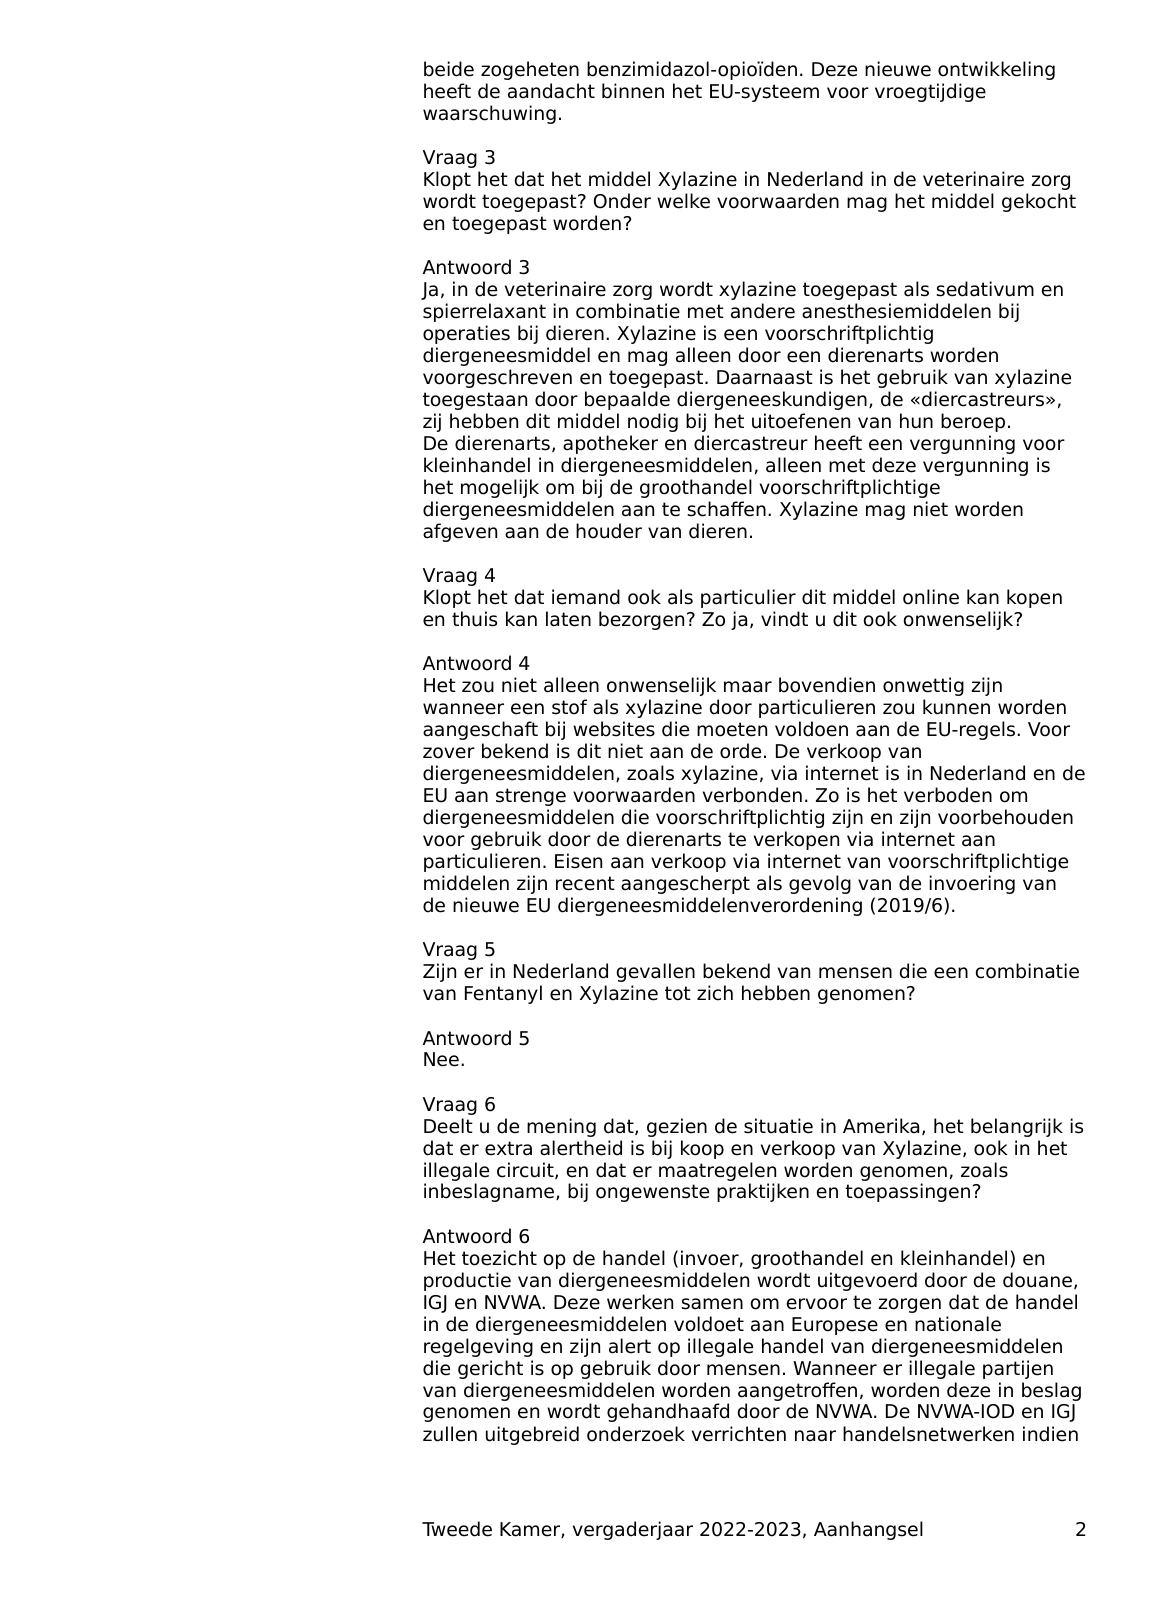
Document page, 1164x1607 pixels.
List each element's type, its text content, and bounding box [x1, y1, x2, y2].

text Vraag 5 [422, 939, 1087, 961]
text De dierenarts, apotheker en diercastreur heeft een vergunning voor kleinhandel in diergeneesmiddelen, alleen met deze vergunning is het mogelijk om bij de groothandel voorschriftplichtige diergeneesmiddelen aan te schaffen. Xylazine mag niet worden afgeven aan de houder van dieren. [422, 433, 1087, 543]
text Deelt u de mening dat, gezien de situatie in Amerika, het belangrijk is dat er extra alertheid is bij koop en verkoop van Xylazine, ook in het illegale circuit, en dat er maatregelen worden genomen, zoals inbeslagname, bij ongewenste praktijken en toepassingen? [422, 1116, 1087, 1203]
text Vraag 6 [422, 1093, 1087, 1116]
text Klopt het dat het middel Xylazine in Nederland in de veterinaire zorg wordt toegepast? Onder welke voorwaarden mag het middel gekocht en toegepast worden? [422, 169, 1087, 235]
text Het zou niet alleen onwenselijk maar bovendien onwettig zijn wanneer een stof als xylazine door particulieren zou kunnen worden aangeschaft bij websites die moeten voldoen aan de EU-regels. Voor zover bekend is dit niet aan de orde. De verkoop van diergeneesmiddelen, zoals xylazine, via internet is in Nederland en de EU aan strenge voorwaarden verbonden. Zo is het verboden om diergeneesmiddelen die voorschriftplichtig zijn en zijn voorbehouden voor gebruik door de dierenarts te verkopen via internet aan particulieren. Eisen aan verkoop via internet van voorschriftplichtige middelen zijn recent aangescherpt als gevolg van de invoering van de nieuwe EU diergeneesmiddelenverordening (2019/6). [422, 675, 1087, 917]
text Vraag 3 [422, 147, 1087, 169]
text Antwoord 6 [422, 1226, 1087, 1248]
text Ja, in de veterinaire zorg wordt xylazine toegepast als sedativum en spierrelaxant in combinatie met andere anesthesiemiddelen bij operaties bij dieren. Xylazine is een voorschriftplichtig diergeneesmiddel en mag alleen door een dierenarts worden voorgeschreven en toegepast. Daarnaast is het gebruik van xylazine toegestaan door bepaalde diergeneeskundigen, de «diercastreurs», zij hebben dit middel nodig bij het uitoefenen van hun beroep. [422, 279, 1087, 433]
text Vraag 4 [422, 565, 1087, 587]
text Zijn er in Nederland gevallen bekend van mensen die een combinatie van Fentanyl en Xylazine tot zich hebben genomen? [422, 961, 1087, 1005]
text Het toezicht op de handel (invoer, groothandel en kleinhandel) en productie van diergeneesmiddelen wordt uitgevoerd door de douane, IGJ en NVWA. Deze werken samen om ervoor te zorgen dat de handel in de diergeneesmiddelen voldoet aan Europese en nationale regelgeving en zijn alert op illegale handel van diergeneesmiddelen die gericht is op gebruik door mensen. Wanneer er illegale partijen van diergeneesmiddelen worden aangetroffen, worden deze in beslag genomen en wordt gehandhaafd door de NVWA. De NVWA-IOD en IGJ zullen uitgebreid onderzoek verrichten naar handelsnetwerken indien [422, 1248, 1087, 1445]
text Nee. [422, 1049, 1087, 1071]
text Klopt het dat iemand ook als particulier dit middel online kan kopen en thuis kan laten bezorgen? Zo ja, vindt u dit ook onwenselijk? [422, 587, 1087, 631]
text Antwoord 3 [422, 257, 1087, 279]
text Antwoord 4 [422, 653, 1087, 675]
text beide zogeheten benzimidazol-opioïden. Deze nieuwe ontwikkeling heeft de aandacht binnen het EU-systeem voor vroegtijdige waarschuwing. [422, 59, 1087, 125]
text Antwoord 5 [422, 1027, 1087, 1049]
